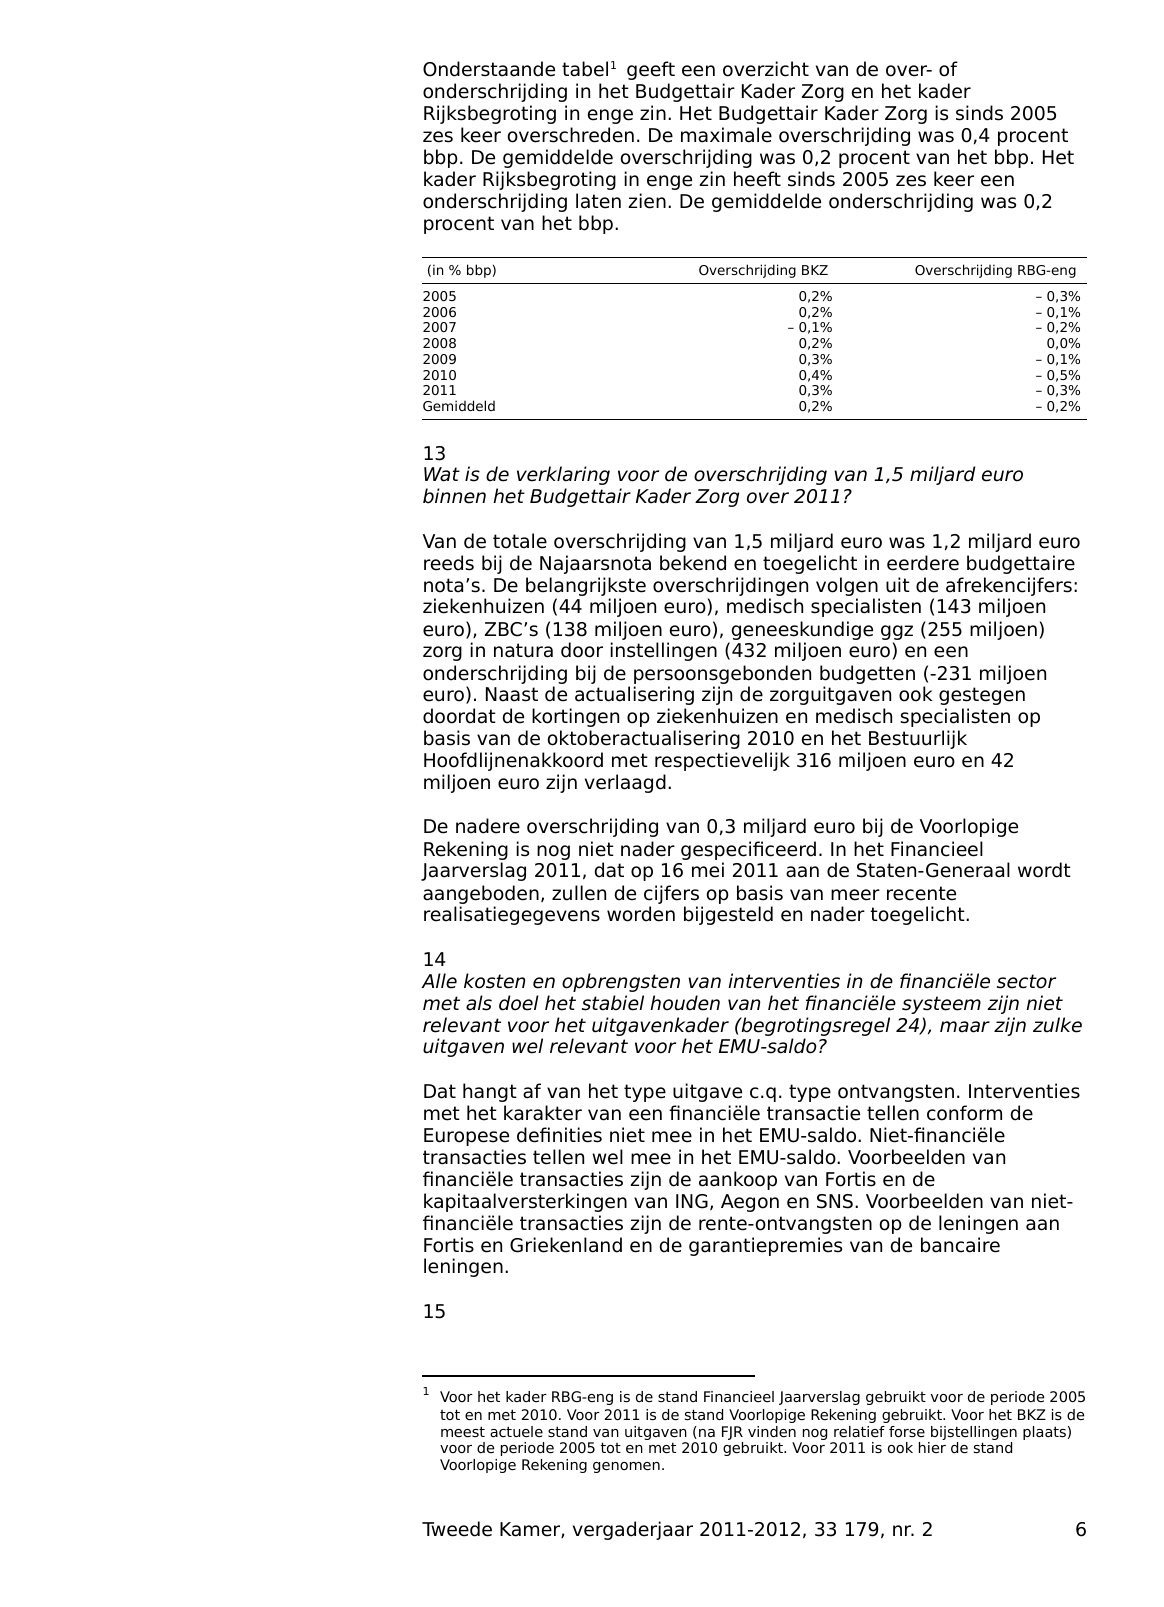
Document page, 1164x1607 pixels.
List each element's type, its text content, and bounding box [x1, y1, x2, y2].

text 15 [422, 1301, 1087, 1323]
table_cell 0,3% [585, 383, 838, 399]
table_cell – 0,2% [839, 399, 1087, 419]
table_cell – 0,1% [839, 304, 1087, 320]
text Alle kosten en opbrengsten van interventies in de financiële sector met als doel het stabiel houden van het financiële systeem zijn niet relevant voor het uitgavenkader (begrotingsregel 24), maar zijn zulke uitgaven wel relevant voor het EMU-saldo? [422, 971, 1087, 1058]
table_cell 2008 [422, 336, 585, 352]
table_cell 0,2% [585, 284, 838, 304]
text Onderstaande tabel geeft een overzicht van de over- of onderschrijding in het Budgettair Kader Zorg en het kader Rijksbegroting in enge zin. Het Budgettair Kader Zorg is sinds 2005 zes keer overschreden. De maximale overschrijding was 0,4 procent bbp. De gemiddelde overschrijding was 0,2 procent van het bbp. Het kader Rijksbegroting in enge zin heeft sinds 2005 zes keer een onderschrijding laten zien. De gemiddelde onderschrijding was 0,2 procent van het bbp. [422, 59, 1087, 235]
table_cell 0,2% [585, 399, 838, 419]
table_cell 2011 [422, 383, 585, 399]
table_cell 0,4% [585, 367, 838, 383]
table_cell Gemiddeld [422, 399, 585, 419]
table_cell – 0,3% [839, 383, 1087, 399]
table_cell – 0,5% [839, 367, 1087, 383]
text Voor het kader RBG-eng is de stand Financieel Jaarverslag gebruikt voor de periode 2005 tot en met 2010. Voor 2011 is de stand Voorlopige Rekening gebruikt. Voor het BKZ is de meest actuele stand van uitgaven (na FJR vinden nog relatief forse bijstellingen plaats) voor de periode 2005 tot en met 2010 gebruikt. Voor 2011 is ook hier de stand Voorlopige Rekening genomen. [422, 1385, 1087, 1474]
text 14 [422, 948, 1087, 971]
table_cell 0,2% [585, 336, 838, 352]
table_cell 2007 [422, 320, 585, 336]
table_header Overschrijding RBG-eng [839, 258, 1087, 283]
table_cell 2010 [422, 367, 585, 383]
table_header (in % bbp) [422, 258, 585, 283]
text 13 [422, 442, 1087, 464]
text Van de totale overschrijding van 1,5 miljard euro was 1,2 miljard euro reeds bij de Najaarsnota bekend en toegelicht in eerdere budgettaire nota’s. De belangrijkste overschrijdingen volgen uit de afrekencijfers: ziekenhuizen (44 miljoen euro), medisch specialisten (143 miljoen euro), ZBC’s (138 miljoen euro), geneeskundige ggz (255 miljoen) zorg in natura door instellingen (432 miljoen euro) en een onderschrijding bij de persoonsgebonden budgetten (-231 miljoen euro). Naast de actualisering zijn de zorguitgaven ook gestegen doordat de kortingen op ziekenhuizen en medisch specialisten op basis van de oktoberactualisering 2010 en het Bestuurlijk Hoofdlijnenakkoord met respectievelijk 316 miljoen euro en 42 miljoen euro zijn verlaagd. [422, 531, 1087, 794]
table_cell 2006 [422, 304, 585, 320]
table_header Overschrijding BKZ [585, 258, 838, 283]
table_cell – 0,2% [839, 320, 1087, 336]
text De nadere overschrijding van 0,3 miljard euro bij de Voorlopige Rekening is nog niet nader gespecificeerd. In het Financieel Jaarverslag 2011, dat op 16 mei 2011 aan de Staten-Generaal wordt aangeboden, zullen de cijfers op basis van meer recente realisatiegegevens worden bijgesteld en nader toegelicht. [422, 816, 1087, 926]
text Wat is de verklaring voor de overschrijding van 1,5 miljard euro binnen het Budgettair Kader Zorg over 2011? [422, 464, 1087, 508]
table_cell – 0,1% [585, 320, 838, 336]
text Dat hangt af van het type uitgave c.q. type ontvangsten. Interventies met het karakter van een financiële transactie tellen conform de Europese definities niet mee in het EMU-saldo. Niet-financiële transacties tellen wel mee in het EMU-saldo. Voorbeelden van financiële transacties zijn de aankoop van Fortis en de kapitaalversterkingen van ING, Aegon en SNS. Voorbeelden van niet-financiële transacties zijn de rente-ontvangsten op de leningen aan Fortis en Griekenland en de garantiepremies van de bancaire leningen. [422, 1081, 1087, 1278]
table_cell 2005 [422, 284, 585, 304]
table_cell 0,0% [839, 336, 1087, 352]
table_cell – 0,3% [839, 284, 1087, 304]
table_cell 0,3% [585, 352, 838, 367]
table_cell 2009 [422, 352, 585, 367]
table_cell 0,2% [585, 304, 838, 320]
table_cell – 0,1% [839, 352, 1087, 367]
